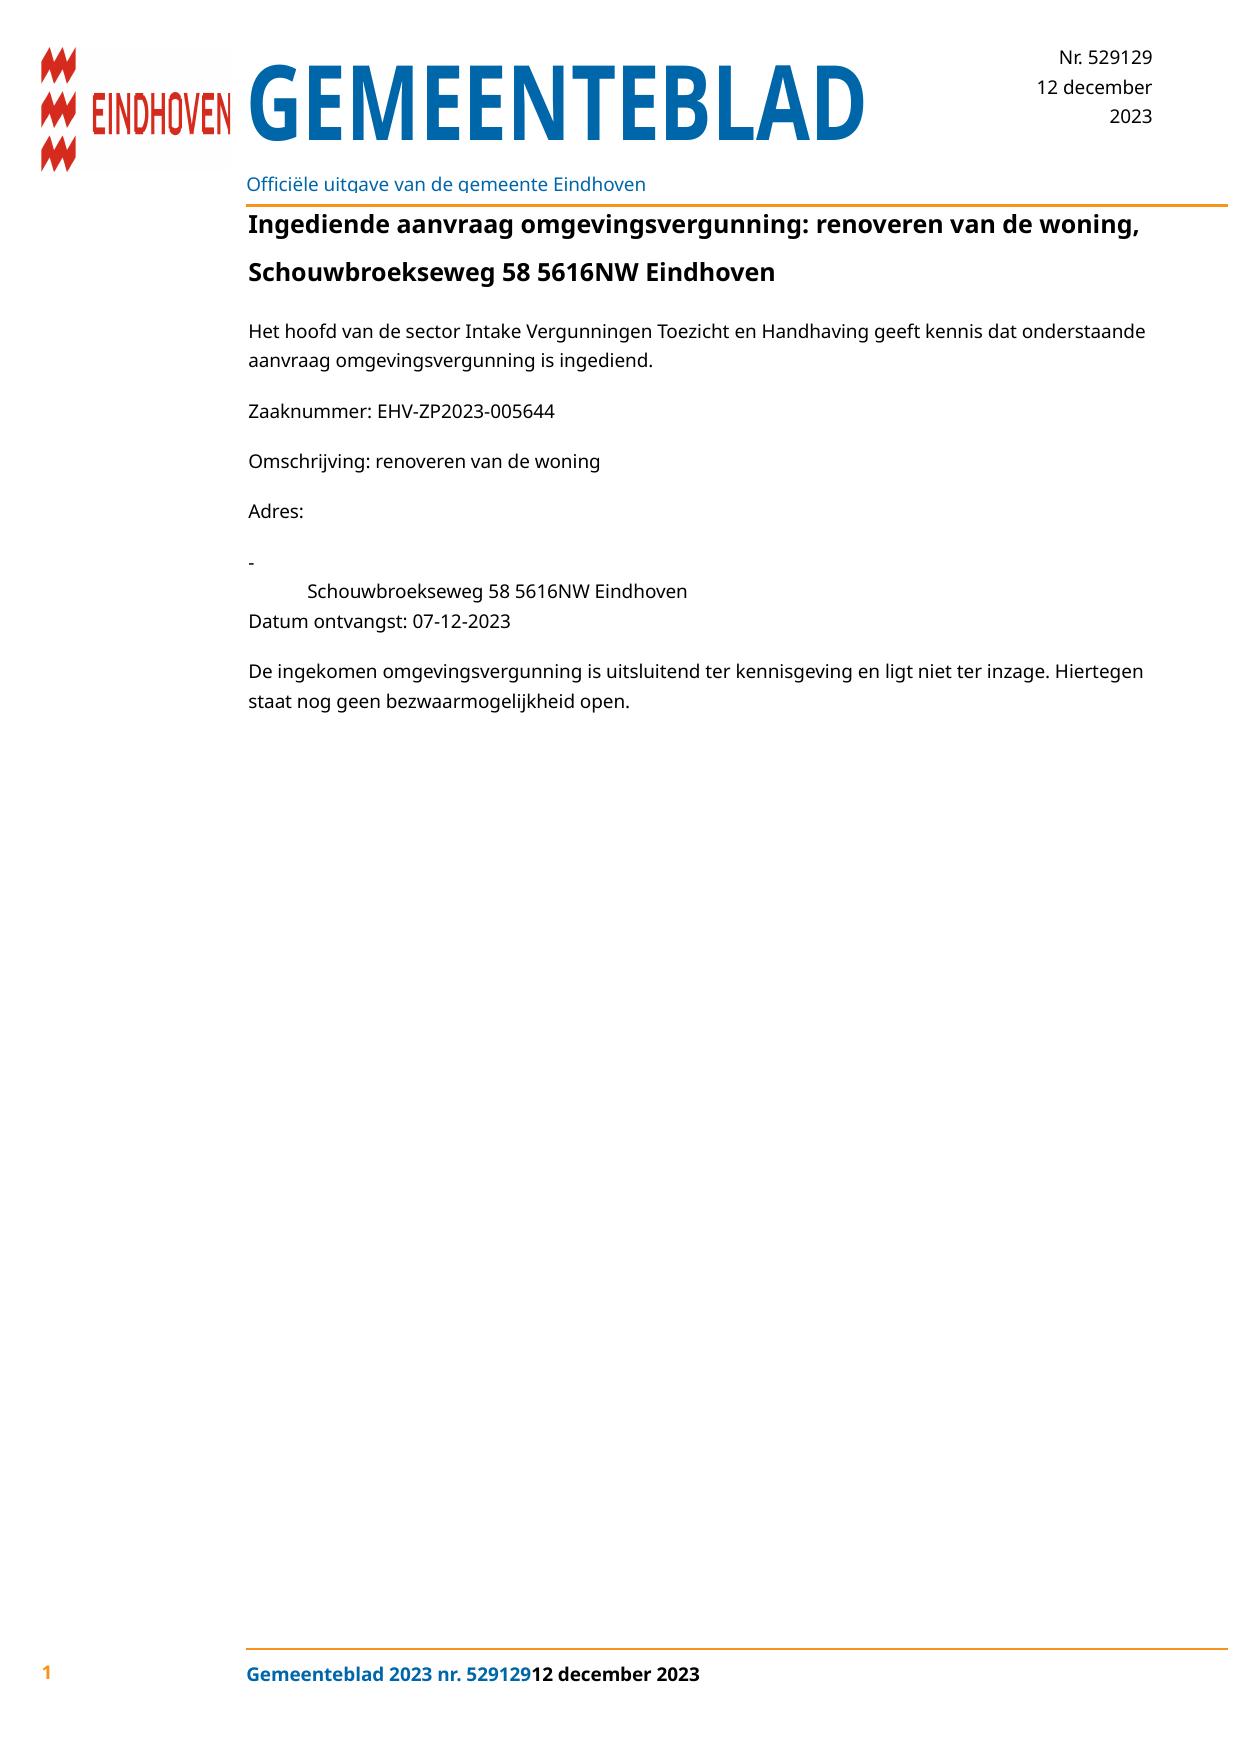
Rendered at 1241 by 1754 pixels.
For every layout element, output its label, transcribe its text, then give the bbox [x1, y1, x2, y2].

text Zaaknummer: EHV-ZP2023-005644 [248, 398, 1152, 424]
text Adres: [248, 499, 1152, 524]
text Ingediende aanvraag omgevingsvergunning: renoveren van de woning, Schouwbroekseweg 58 5616NW Eindhoven [248, 207, 1152, 288]
text Het hoofd van de sector Intake Vergunningen Toezicht en Handhaving geeft kennis dat onderstaande aanvraag omgevingsvergunning is ingediend. [248, 318, 1152, 373]
list Schouwbroekseweg 58 5616NW Eindhoven [248, 579, 1152, 604]
text De ingekomen omgevingsvergunning is uitsluitend ter kennisgeving en ligt niet ter inzage. Hiertegen staat nog geen bezwaarmogelijkheid open. [248, 659, 1152, 714]
picture [41, 47, 231, 172]
text Omschrijving: renoveren van de woning [248, 448, 1152, 474]
text Datum ontvangst: 07-12-2023 [248, 608, 1152, 634]
